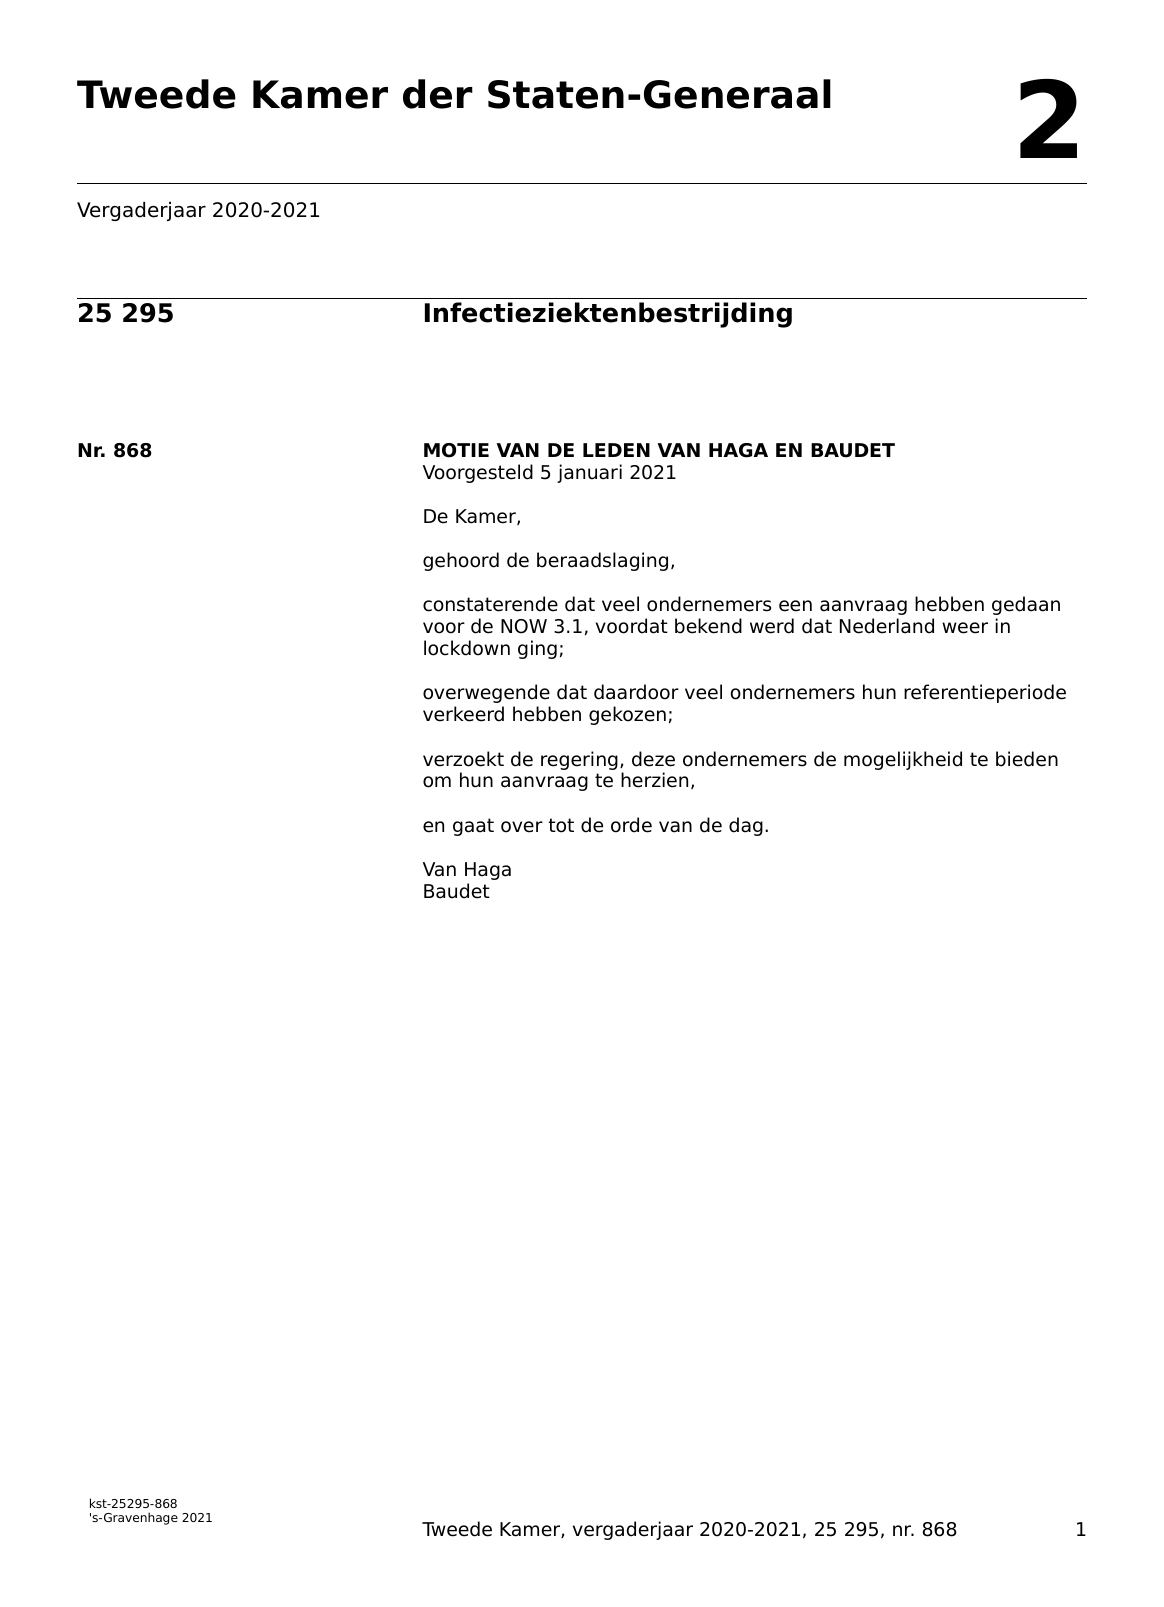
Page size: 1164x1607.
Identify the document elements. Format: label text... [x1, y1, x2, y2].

text De Kamer, [422, 506, 1087, 528]
table_cell Vergaderjaar 2020-2021 [77, 184, 1087, 298]
text verzoekt de regering, deze ondernemers de mogelijkheid te bieden om hun aanvraag te herzien, [422, 748, 1087, 792]
text 's-Gravenhage 2021 [88, 1511, 323, 1525]
text overwegende dat daardoor veel ondernemers hun referentieperiode verkeerd hebben gekozen; [422, 682, 1087, 726]
table_header Tweede Kamer der Staten-Generaal [77, 59, 886, 183]
table_header 2 [886, 59, 1087, 183]
text Voorgesteld 5 januari 2021 [422, 462, 1087, 484]
text Van Haga [422, 859, 1087, 881]
text kst-25295-868 [88, 1497, 323, 1511]
text Baudet [422, 881, 1087, 903]
text en gaat over tot de orde van de dag. [422, 814, 1087, 837]
text constaterende dat veel ondernemers een aanvraag hebben gedaan voor de NOW 3.1, voordat bekend werd dat Nederland weer in lockdown ging; [422, 594, 1087, 660]
subtitle Nr. 868 MOTIE VAN DE LEDEN VAN HAGA EN BAUDET [77, 440, 1087, 462]
text gehoord de beraadslaging, [422, 550, 1087, 572]
subtitle 25 295 Infectieziektenbestrijding [77, 299, 1087, 329]
